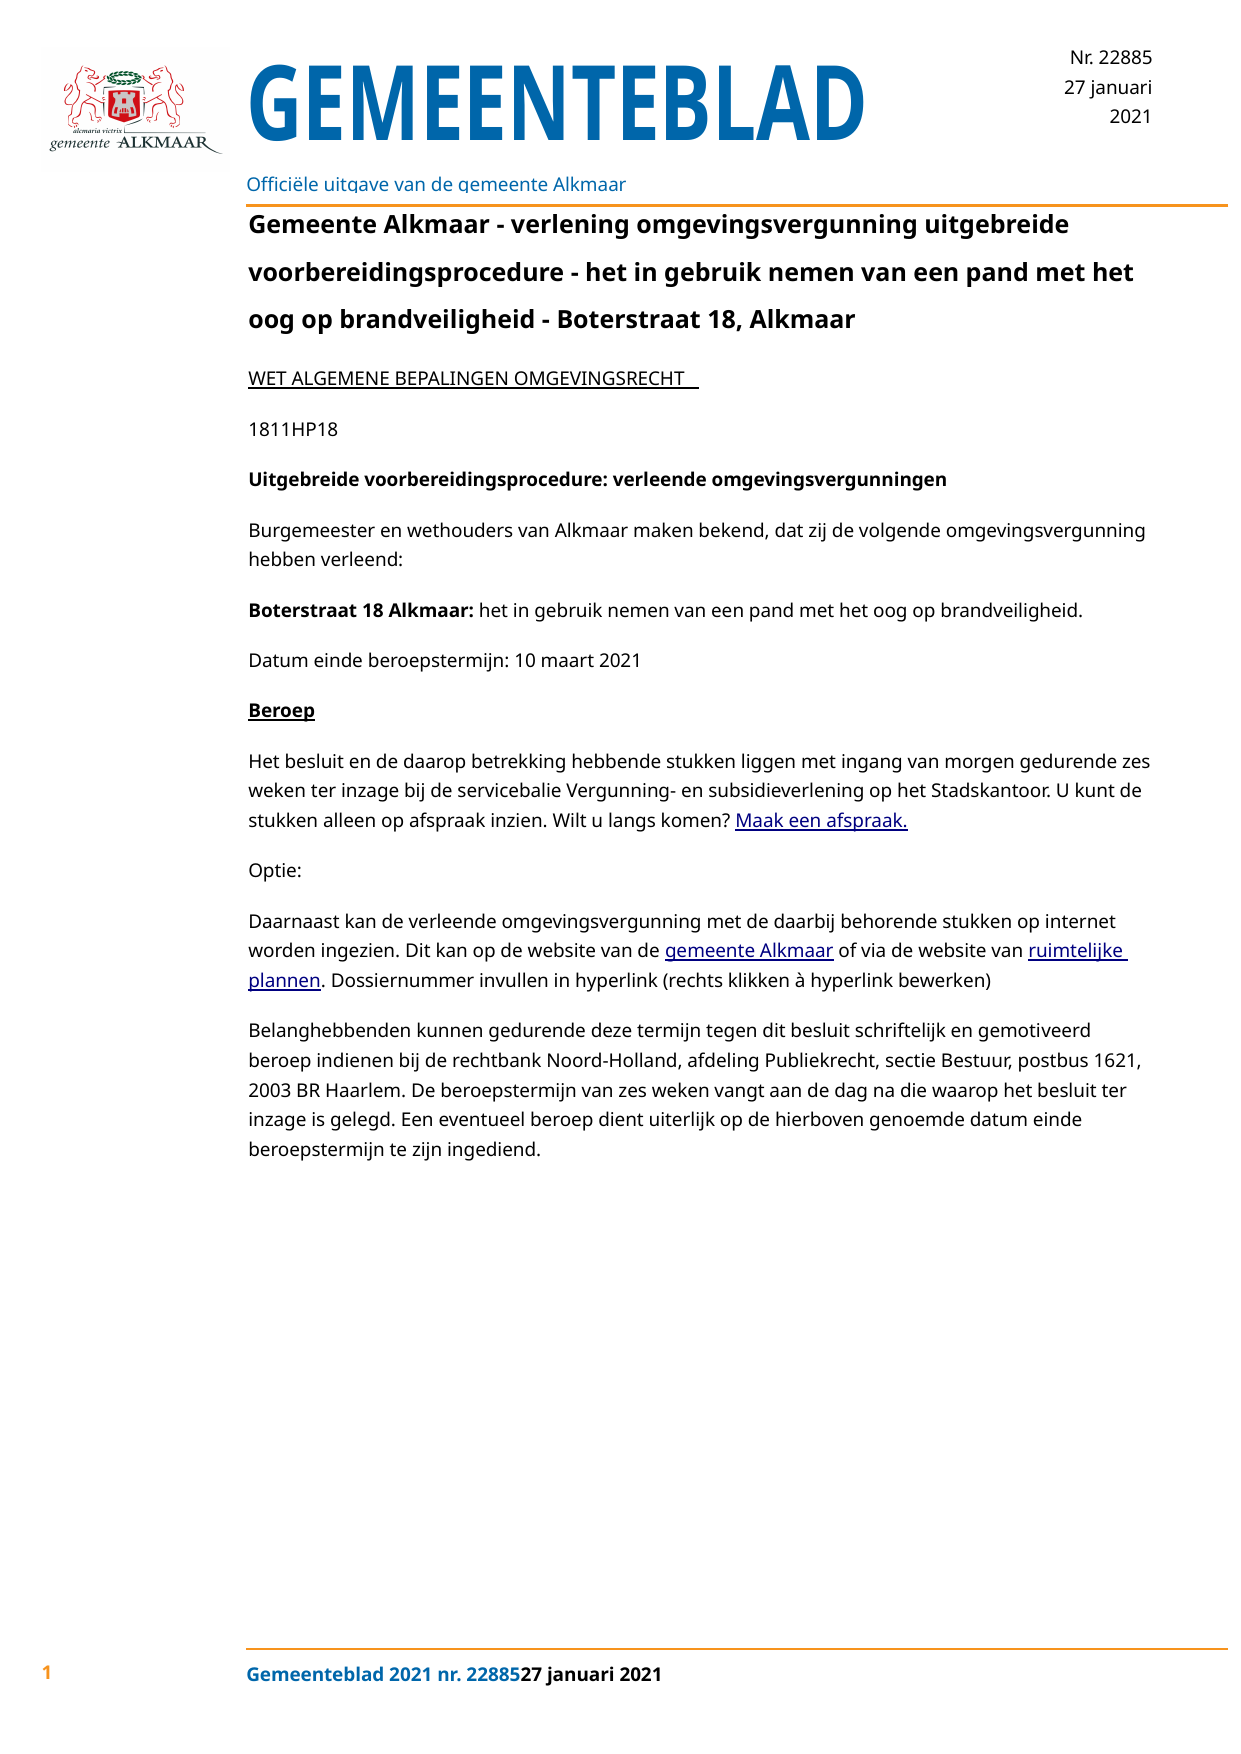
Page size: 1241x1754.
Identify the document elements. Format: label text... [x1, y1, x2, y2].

text Gemeente Alkmaar - verlening omgevingsvergunning uitgebreide voorbereidingsprocedure - het in gebruik nemen van een pand met het oog op brandveiligheid - Boterstraat 18, Alkmaar [248, 207, 1152, 336]
text Burgemeester en wethouders van Alkmaar maken bekend, dat zij de volgende omgevingsvergunning hebben verleend: [248, 517, 1152, 572]
picture [41, 47, 231, 172]
text Optie: [248, 858, 1152, 883]
text Datum einde beroepstermijn: 10 maart 2021 [248, 647, 1152, 673]
text WET ALGEMENE BEPALINGEN OMGEVINGSRECHT [248, 366, 1152, 391]
text Uitgebreide voorbereidingsprocedure: verleende omgevingsvergunningen [248, 466, 1152, 492]
text Beroep [248, 698, 1152, 723]
text Boterstraat 18 Alkmaar: het in gebruik nemen van een pand met het oog op brandveiligheid. [248, 597, 1152, 622]
text Daarnaast kan de verleende omgevingsvergunning met de daarbij behorende stukken op internet worden ingezien. Dit kan op de website van de gemeente Alkmaar of via de website van ruimtelijke plannen. Dossiernummer invullen in hyperlink (rechts klikken à hyperlink bewerken) [248, 908, 1152, 993]
text Belanghebbenden kunnen gedurende deze termijn tegen dit besluit schriftelijk en gemoti­veerd beroep indie­nen bij de rechtbank Noord-Holland, afdeling Publiekrecht, sectie Bestuur, postbus 1621, 2003 BR Haarlem. De beroepstermijn van zes weken vangt aan de dag na die waarop het besluit ter inzage is gelegd. Een eventueel beroep dient uiterlijk op de hierboven genoemde datum einde beroepstermijn te zijn ingediend. [248, 1018, 1152, 1162]
text Het besluit en de daarop betrekking hebbende stukken liggen met ingang van morgen gedurende zes weken ter inzage bij de servicebalie Vergunning- en subsidieverlening op het Stadskantoor. U kunt de stukken alleen op afspraak inzien. Wilt u langs komen? Maak een afspraak. [248, 748, 1152, 833]
text 1811HP18 [248, 416, 1152, 442]
